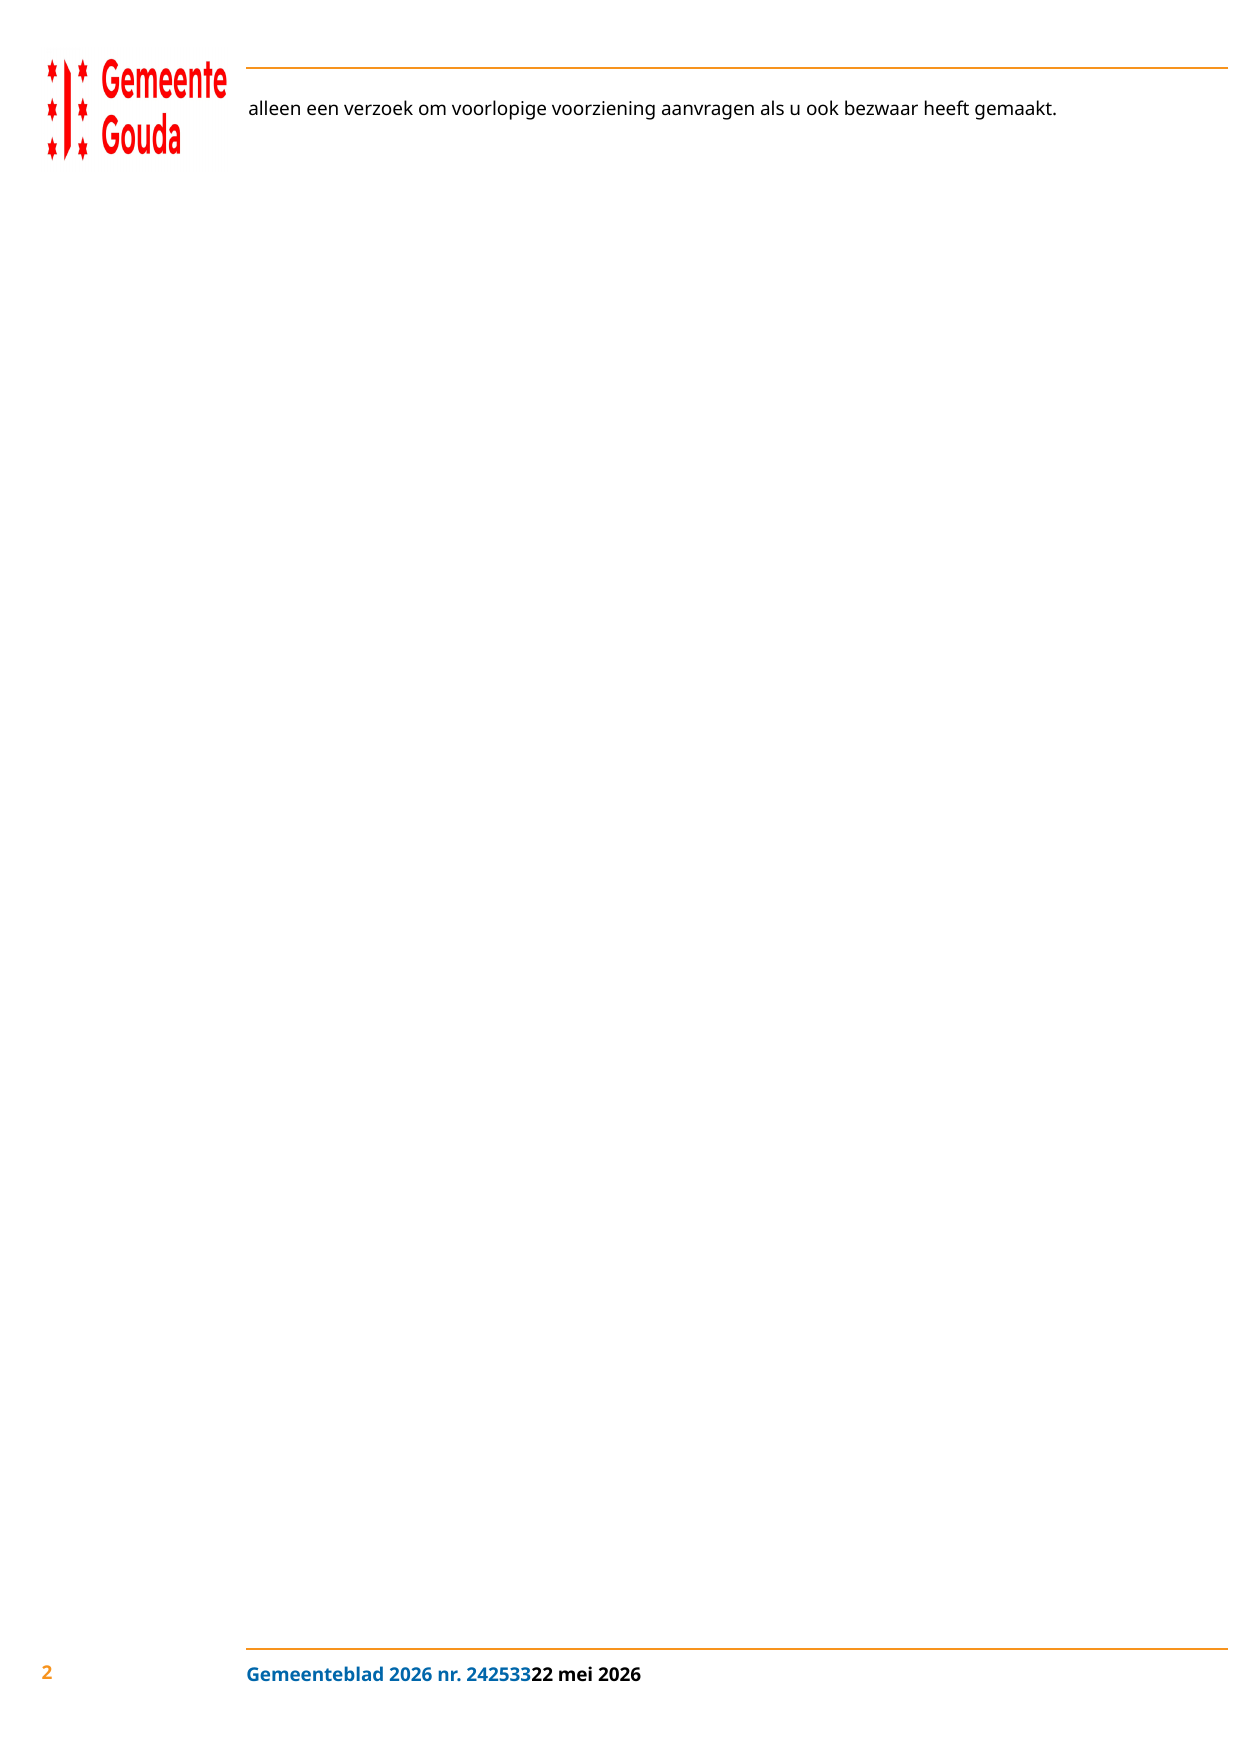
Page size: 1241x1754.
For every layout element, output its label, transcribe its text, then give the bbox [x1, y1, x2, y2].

text alleen een verzoek om voorlopige voorziening aanvragen als u ook bezwaar heeft gemaakt. [248, 95, 1152, 121]
picture [41, 47, 231, 172]
